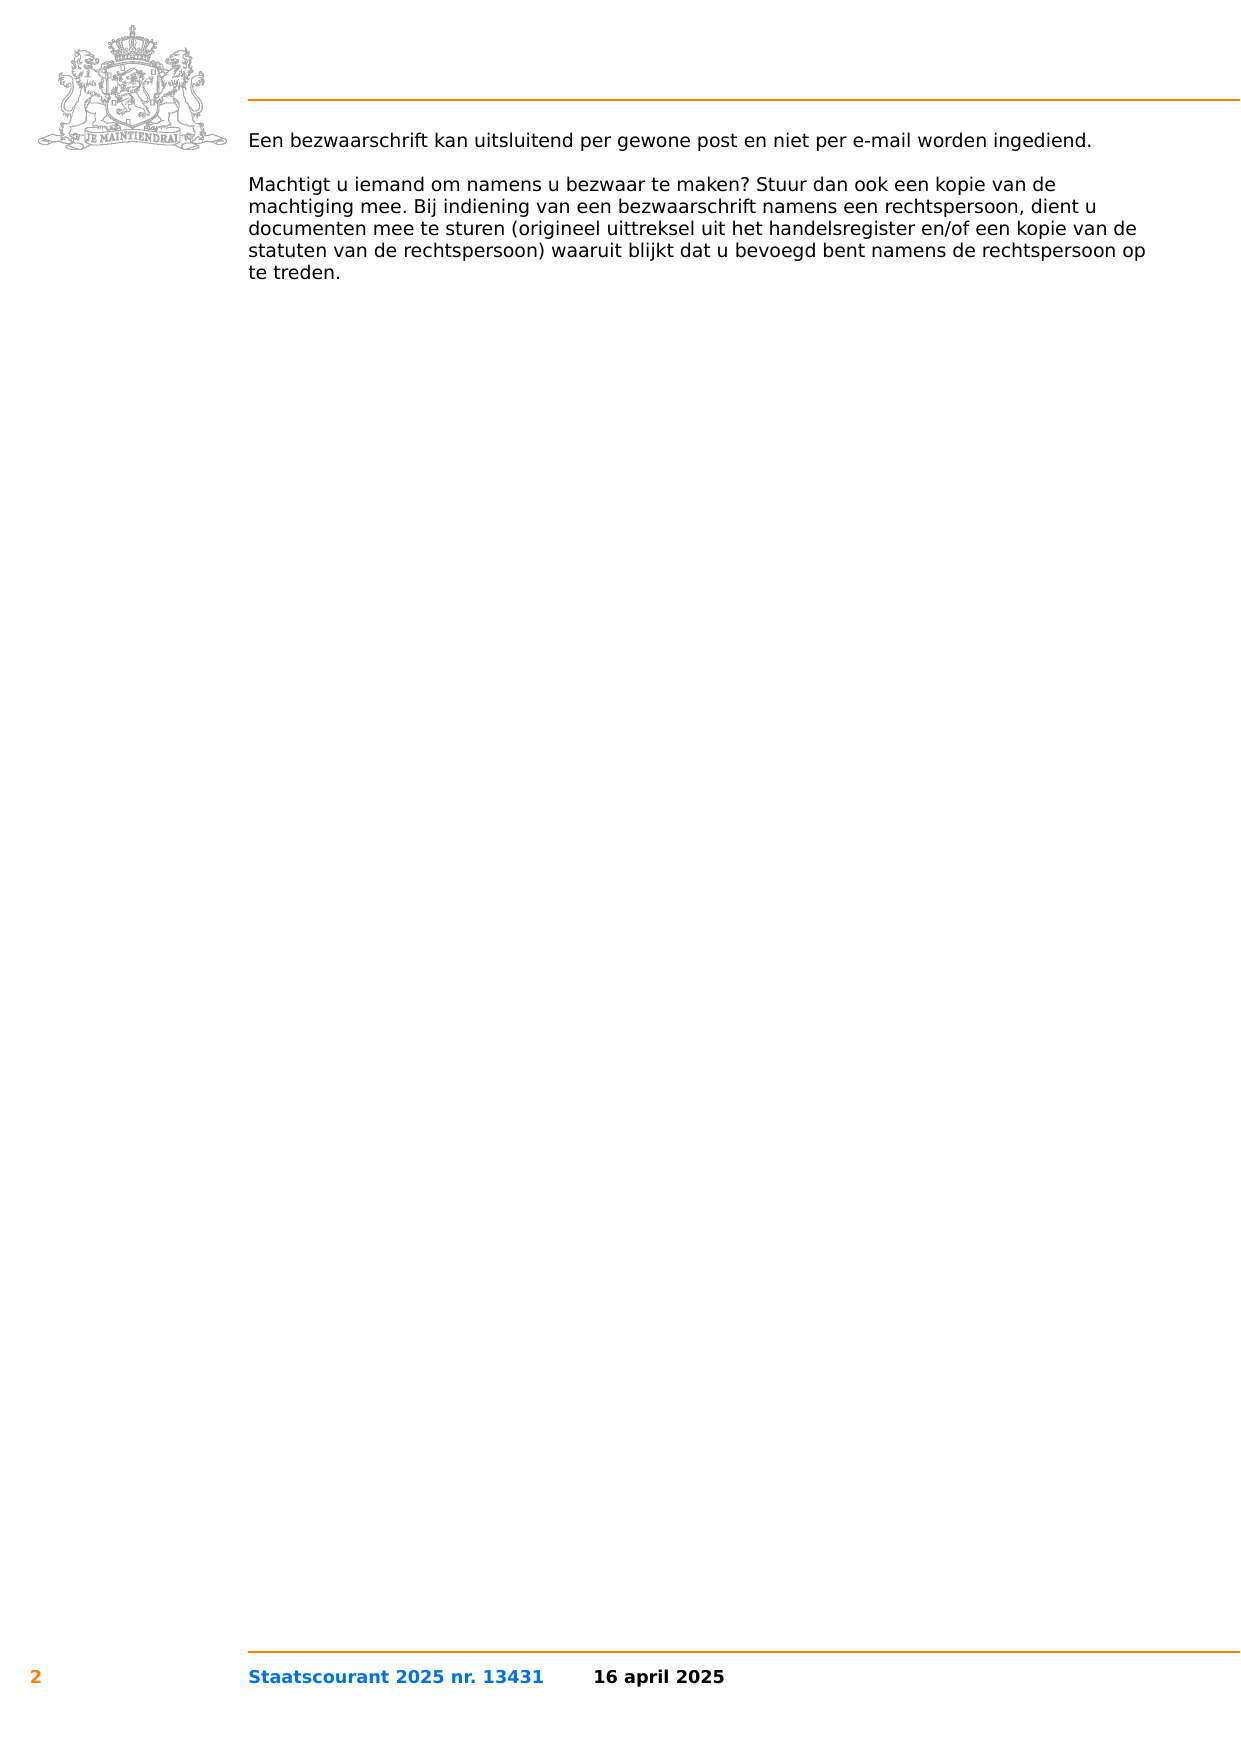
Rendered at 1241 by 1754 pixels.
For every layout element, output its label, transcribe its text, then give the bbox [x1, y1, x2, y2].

text Machtigt u iemand om namens u bezwaar te maken? Stuur dan ook een kopie van de machtiging mee. Bij indiening van een bezwaarschrift namens een rechtspersoon, dient u documenten mee te sturen (origineel uittreksel uit het handelsregister en/of een kopie van de statuten van de rechtspersoon) waaruit blijkt dat u bevoegd bent namens de rechtspersoon op te treden. [248, 174, 1163, 284]
picture [38, 25, 227, 150]
text Een bezwaarschrift kan uitsluitend per gewone post en niet per e-mail worden ingediend. [248, 130, 1163, 152]
